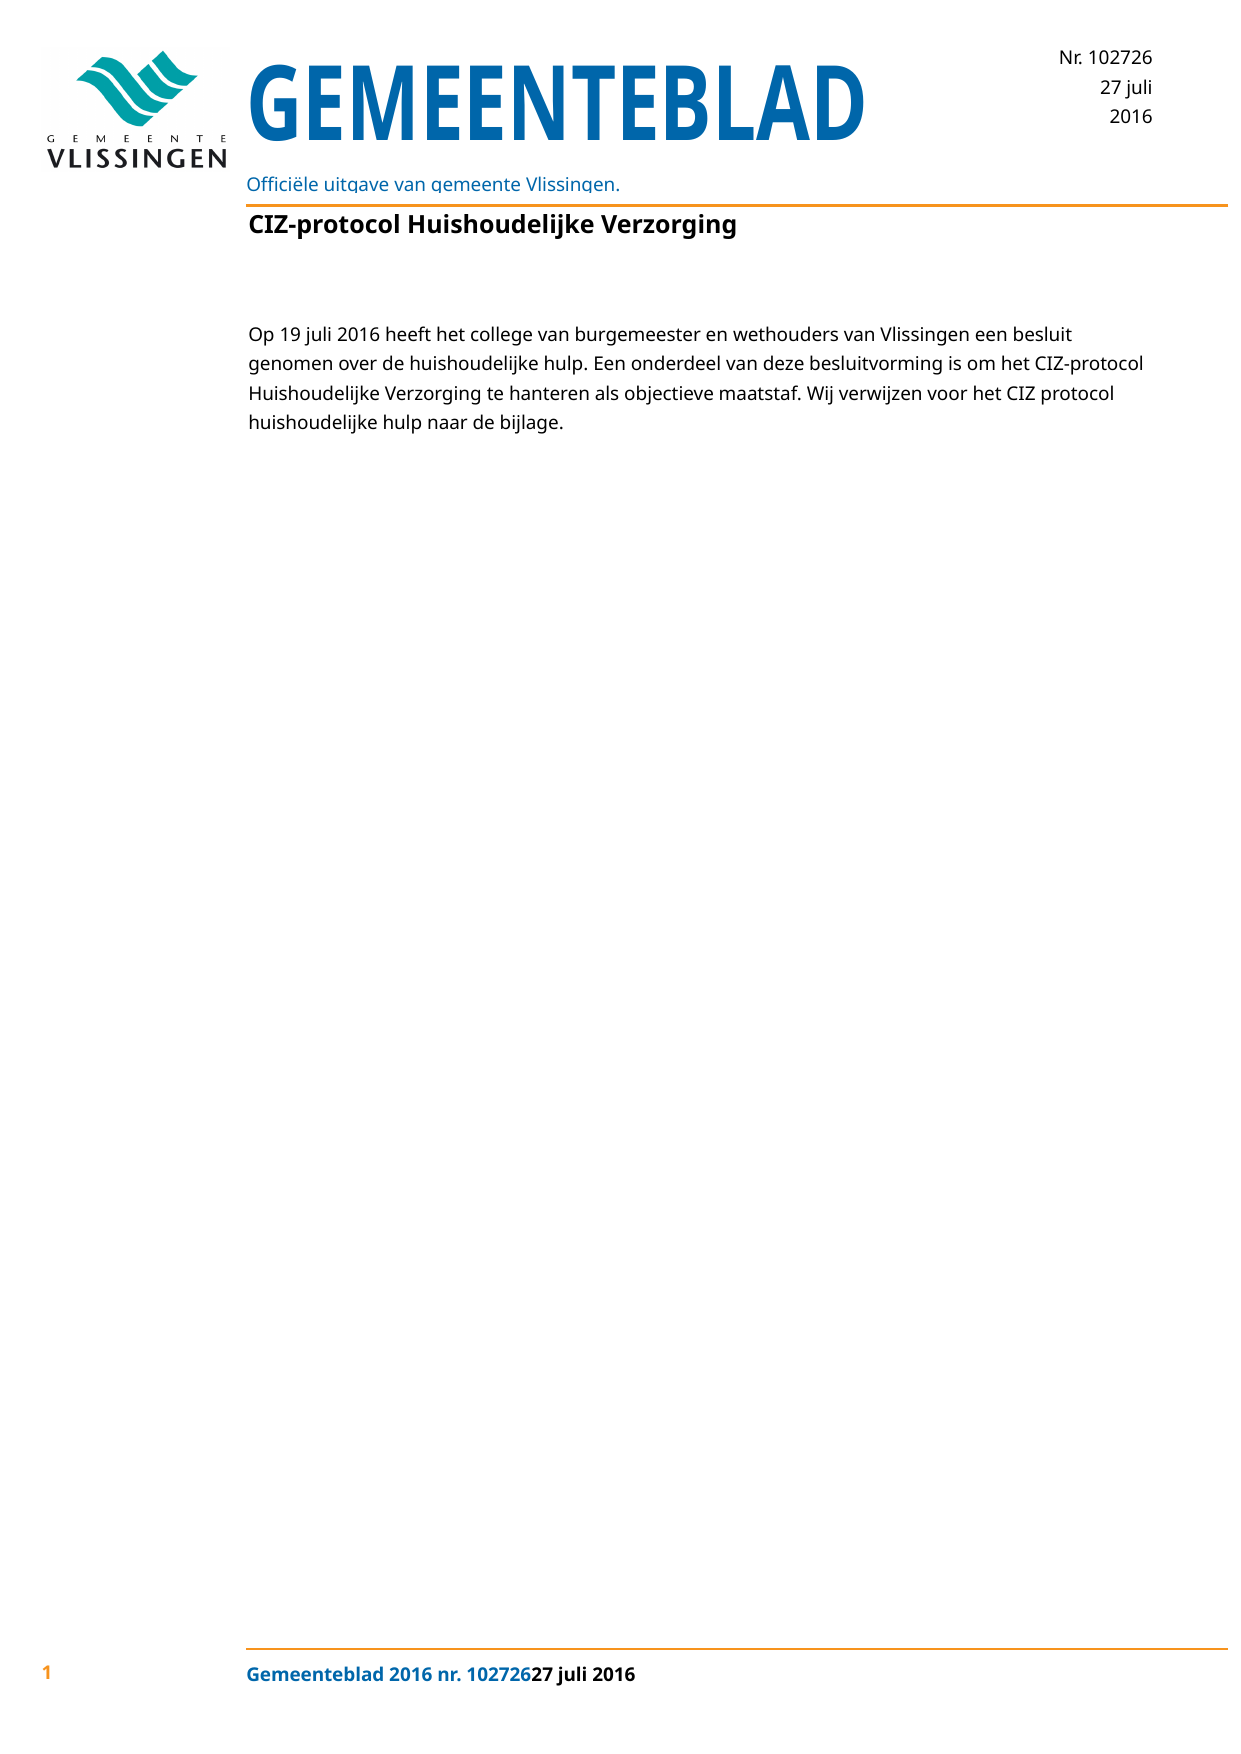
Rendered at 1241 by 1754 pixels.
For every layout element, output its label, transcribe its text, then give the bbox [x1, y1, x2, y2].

text Op 19 juli 2016 heeft het college van burgemeester en wethouders van Vlissingen een besluit genomen over de huishoudelijke hulp. Een onderdeel van deze besluitvorming is om het CIZ-protocol Huishoudelijke Verzorging te hanteren als objectieve maatstaf. Wij verwijzen voor het CIZ protocol huishoudelijke hulp naar de bijlage. [248, 321, 1152, 435]
text CIZ-protocol Huishoudelijke Verzorging [248, 207, 1152, 241]
picture [41, 47, 231, 172]
